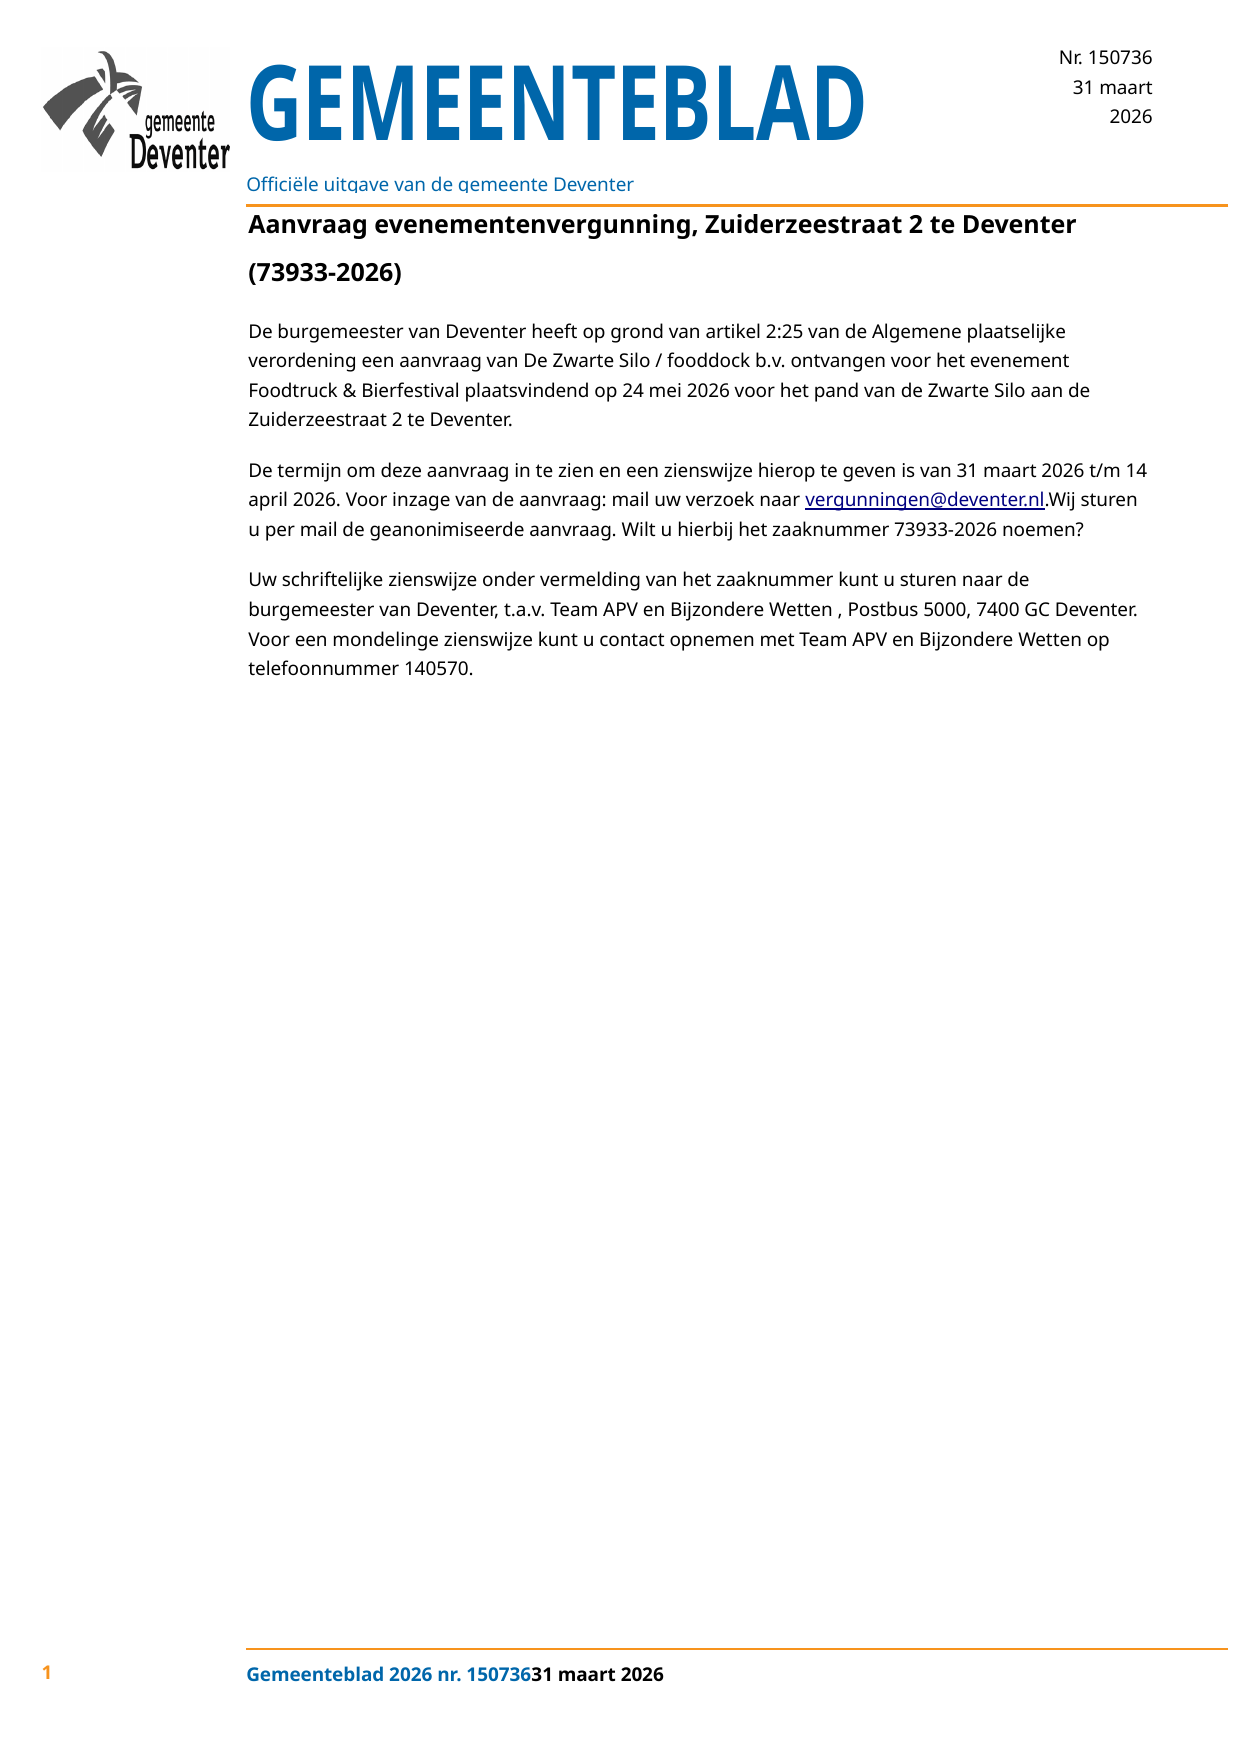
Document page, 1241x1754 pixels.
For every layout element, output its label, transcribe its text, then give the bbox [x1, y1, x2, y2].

text Aanvraag evenementenvergunning, Zuiderzeestraat 2 te Deventer (73933-2026) [248, 207, 1152, 288]
text Uw schriftelijke zienswijze onder vermelding van het zaaknummer kunt u sturen naar de burgemeester van Deventer, t.a.v. Team APV en Bijzondere Wetten , Postbus 5000, 7400 GC Deventer. Voor een mondelinge zienswijze kunt u contact opnemen met Team APV en Bijzondere Wetten op telefoonnummer 140570. [248, 567, 1152, 681]
picture [41, 47, 231, 172]
text De termijn om deze aanvraag in te zien en een zienswijze hierop te geven is van 31 maart 2026 t/m 14 april 2026. Voor inzage van de aanvraag: mail uw verzoek naar vergunningen@deventer.nl.Wij sturen u per mail de geanonimiseerde aanvraag. Wilt u hierbij het zaaknummer 73933-2026 noemen? [248, 457, 1152, 542]
text De burgemeester van Deventer heeft op grond van artikel 2:25 van de Algemene plaatselijke verordening een aanvraag van De Zwarte Silo / fooddock b.v. ontvangen voor het evenement Foodtruck & Bierfestival plaatsvindend op 24 mei 2026 voor het pand van de Zwarte Silo aan de Zuiderzeestraat 2 te Deventer. [248, 318, 1152, 432]
